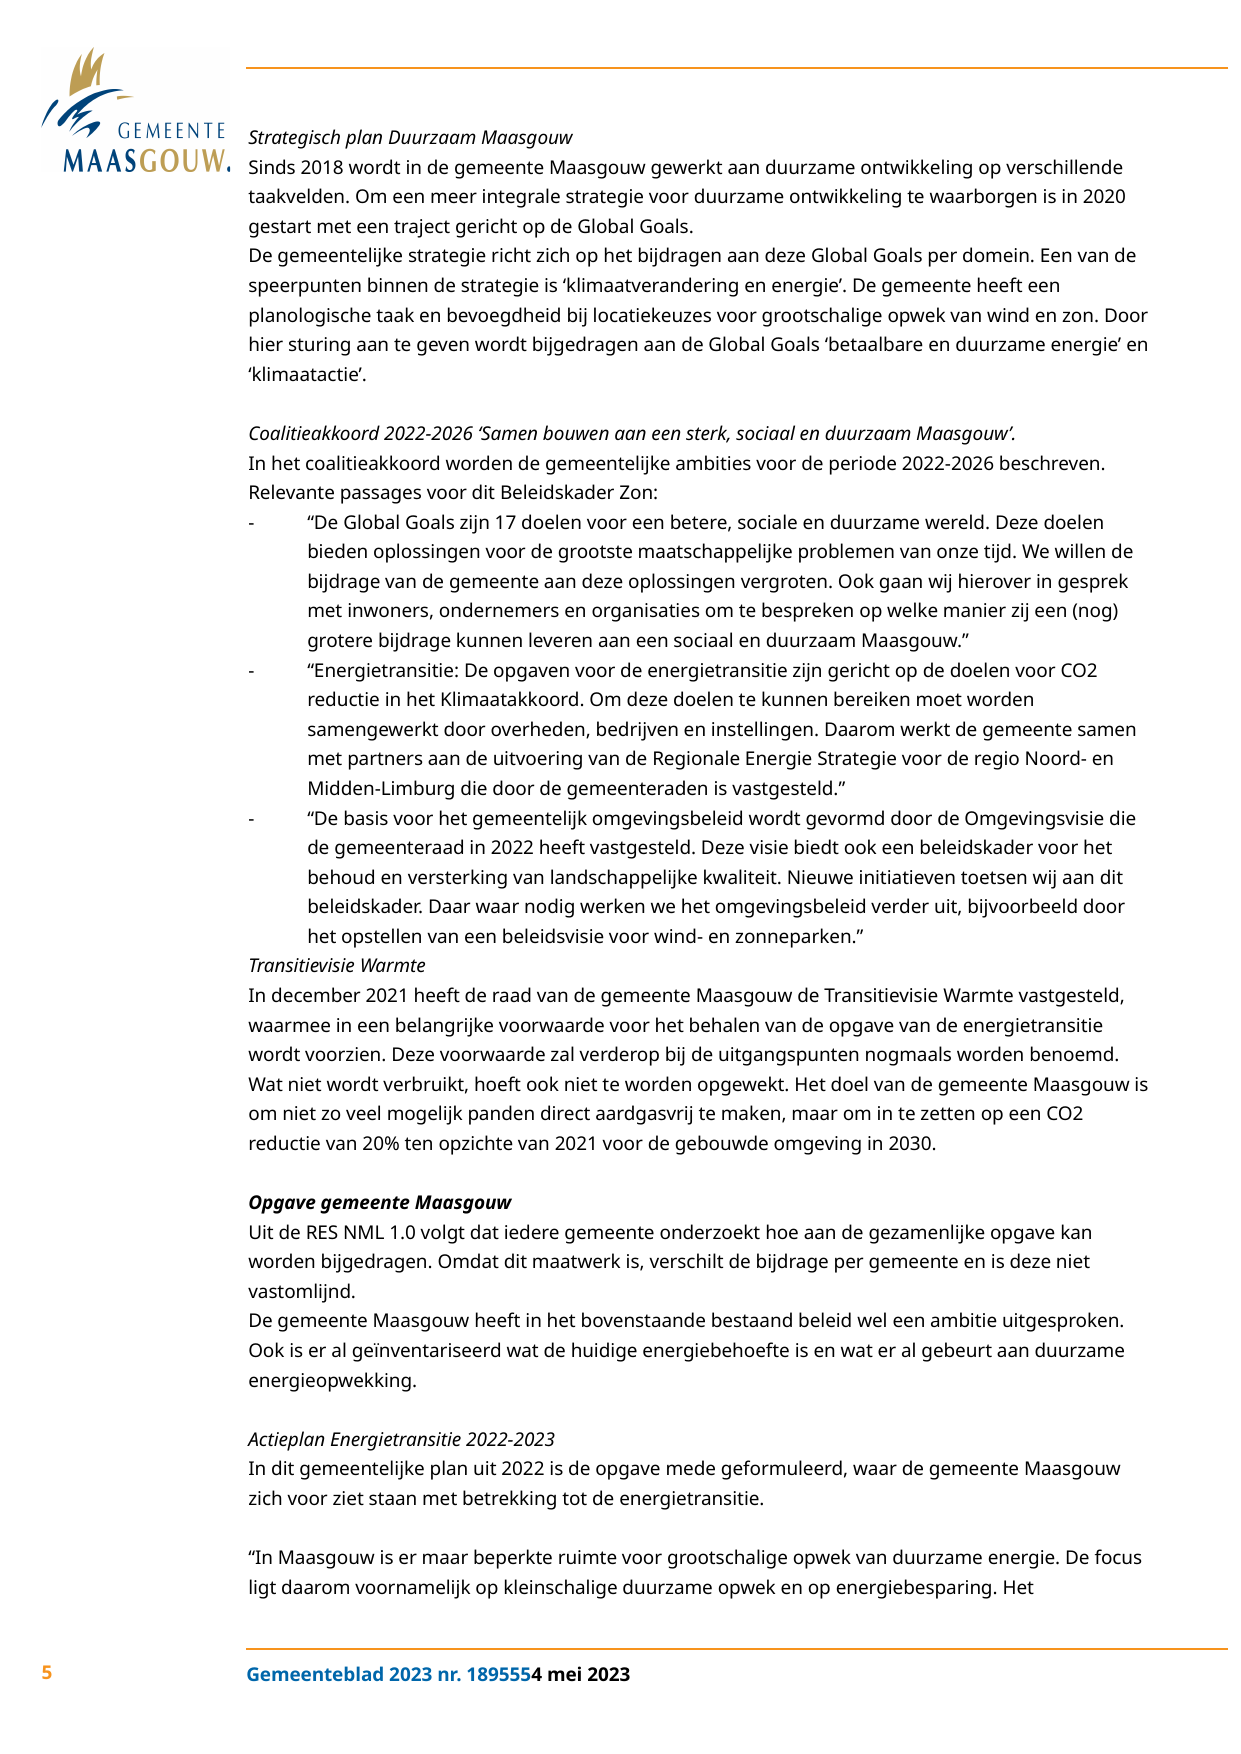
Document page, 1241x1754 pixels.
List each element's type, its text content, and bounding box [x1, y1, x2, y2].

text Coalitieakkoord 2022-2026 ‘Samen bouwen aan een sterk, sociaal en duurzaam Maasgouw’. [248, 420, 1152, 446]
list “De Global Goals zijn 17 doelen voor een betere, sociale en duurzame wereld. Deze doelen bieden oplossingen voor de grootste maatschappelijke problemen van onze tijd. We willen de bijdrage van de gemeente aan deze oplossingen vergroten. Ook gaan wij hierover in gesprek met inwoners, ondernemers en organisaties om te bespreken op welke manier zij een (nog) grotere bijdrage kunnen leveren aan een sociaal en duurzaam Maasgouw.” [248, 509, 1152, 653]
text In december 2021 heeft de raad van de gemeente Maasgouw de Transitievisie Warmte vastgesteld, waarmee in een belangrijke voorwaarde voor het behalen van de opgave van de energietransitie wordt voorzien. Deze voorwaarde zal verderop bij de uitgangspunten nogmaals worden benoemd. Wat niet wordt verbruikt, hoeft ook niet te worden opgewekt. Het doel van de gemeente Maasgouw is om niet zo veel mogelijk panden direct aardgasvrij te maken, maar om in te zetten op een CO2 reductie van 20% ten opzichte van 2021 voor de gebouwde omgeving in 2030. [248, 982, 1152, 1156]
text Actieplan Energietransitie 2022-2023 [248, 1426, 1152, 1452]
list “De basis voor het gemeentelijk omgevingsbeleid wordt gevormd door de Omgevingsvisie die de gemeenteraad in 2022 heeft vastgesteld. Deze visie biedt ook een beleidskader voor het behoud en versterking van landschappelijke kwaliteit. Nieuwe initiatieven toetsen wij aan dit beleidskader. Daar waar nodig werken we het omgevingsbeleid verder uit, bijvoorbeeld door het opstellen van een beleidsvisie voor wind- en zonneparken.” [248, 805, 1152, 949]
text In het coalitieakkoord worden de gemeentelijke ambities voor de periode 2022-2026 beschreven. [248, 450, 1152, 476]
text De gemeentelijke strategie richt zich op het bijdragen aan deze Global Goals per domein. Een van de speerpunten binnen de strategie is ‘klimaatverandering en energie’. De gemeente heeft een planologische taak en bevoegdheid bij locatiekeuzes voor grootschalige opwek van wind en zon. Door hier sturing aan te geven wordt bijgedragen aan de Global Goals ‘betaalbare en duurzame energie’ en ‘klimaatactie’. [248, 243, 1152, 387]
text Opgave gemeente Maasgouw [248, 1189, 1152, 1215]
text Sinds 2018 wordt in de gemeente Maasgouw gewerkt aan duurzame ontwikkeling op verschillende taakvelden. Om een meer integrale strategie voor duurzame ontwikkeling te waarborgen is in 2020 gestart met een traject gericht op de Global Goals. [248, 154, 1152, 239]
text Uit de RES NML 1.0 volgt dat iedere gemeente onderzoekt hoe aan de gezamenlijke opgave kan worden bijgedragen. Omdat dit maatwerk is, verschilt de bijdrage per gemeente en is deze niet vastomlijnd. [248, 1219, 1152, 1304]
text Strategisch plan Duurzaam Maasgouw [248, 124, 1152, 150]
list “Energietransitie: De opgaven voor de energietransitie zijn gericht op de doelen voor CO2 reductie in het Klimaatakkoord. Om deze doelen te kunnen bereiken moet worden samengewerkt door overheden, bedrijven en instellingen. Daarom werkt de gemeente samen met partners aan de uitvoering van de Regionale Energie Strategie voor de regio Noord- en Midden-Limburg die door de gemeenteraden is vastgesteld.” [248, 657, 1152, 801]
text Transitievisie Warmte [248, 953, 1152, 978]
text “In Maasgouw is er maar beperkte ruimte voor grootschalige opwek van duurzame energie. De focus ligt daarom voornamelijk op kleinschalige duurzame opwek en op energiebesparing. Het [248, 1544, 1152, 1600]
picture [41, 47, 231, 172]
text Relevante passages voor dit Beleidskader Zon: [248, 479, 1152, 505]
text In dit gemeentelijke plan uit 2022 is de opgave mede geformuleerd, waar de gemeente Maasgouw zich voor ziet staan met betrekking tot de energietransitie. [248, 1456, 1152, 1511]
text De gemeente Maasgouw heeft in het bovenstaande bestaand beleid wel een ambitie uitgesproken. Ook is er al geïnventariseerd wat de huidige energiebehoefte is en wat er al gebeurt aan duurzame energieopwekking. [248, 1308, 1152, 1393]
